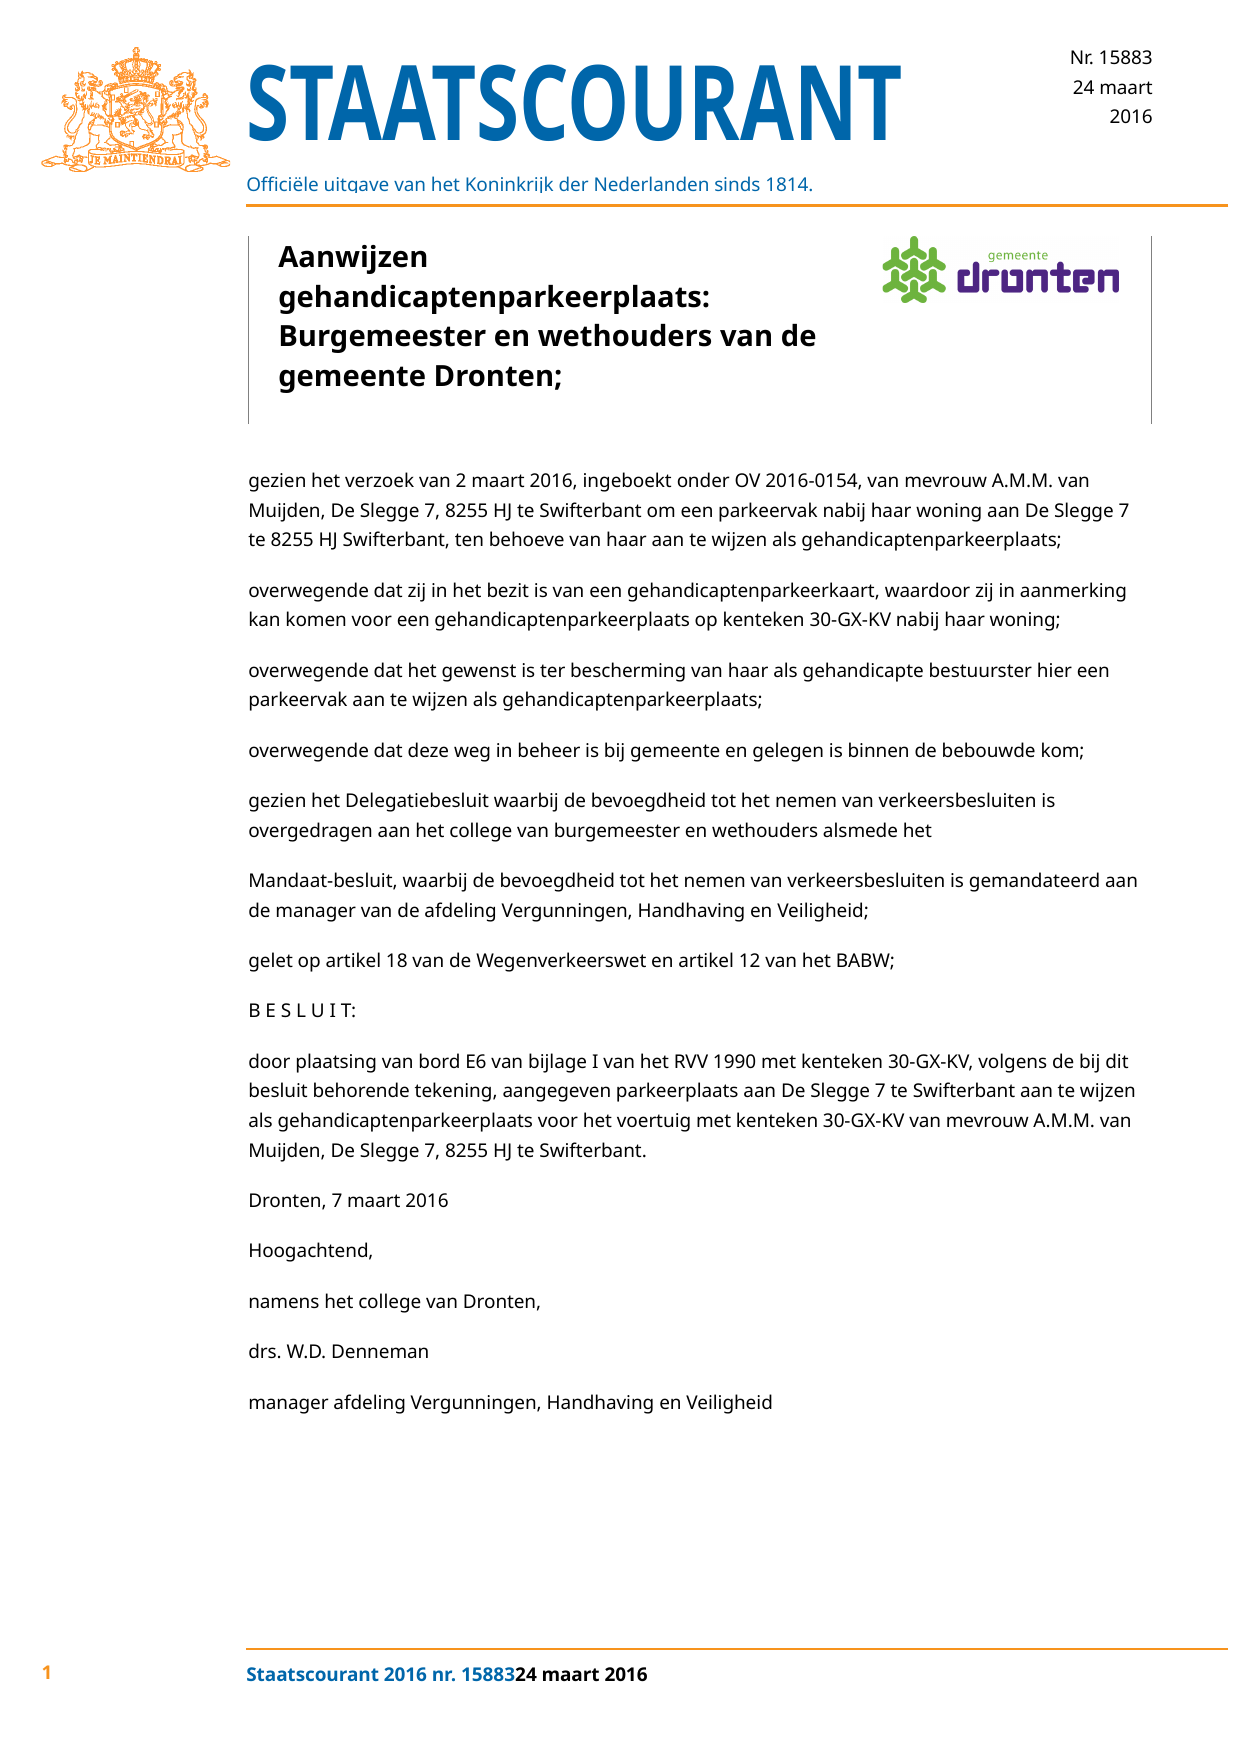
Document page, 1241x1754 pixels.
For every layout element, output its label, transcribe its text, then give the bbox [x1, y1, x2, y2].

text gezien het verzoek van 2 maart 2016, ingeboekt onder OV 2016-0154, van mevrouw A.M.M. van Muijden, De Slegge 7, 8255 HJ te Swifterbant om een parkeervak nabij haar woning aan De Slegge 7 te 8255 HJ Swifterbant, ten behoeve van haar aan te wijzen als gehandicaptenparkeerplaats; [248, 467, 1152, 552]
table_header [850, 303, 1151, 424]
text gelet op artikel 18 van de Wegenverkeerswet en artikel 12 van het BABW; [248, 947, 1152, 973]
text door plaatsing van bord E6 van bijlage I van het RVV 1990 met kenteken 30-GX-KV, volgens de bij dit besluit behorende tekening, aangegeven parkeerplaats aan De Slegge 7 te Swifterbant aan te wijzen als gehandicaptenparkeerplaats voor het voertuig met kenteken 30-GX-KV van mevrouw A.M.M. van Muijden, De Slegge 7, 8255 HJ te Swifterbant. [248, 1048, 1152, 1163]
text Hoogachtend, [248, 1238, 1152, 1263]
text B E S L U I T: [248, 998, 1152, 1023]
text manager afdeling Vergunningen, Handhaving en Veiligheid [248, 1389, 1152, 1415]
text Dronten, 7 maart 2016 [248, 1187, 1152, 1213]
text drs. W.D. Denneman [248, 1338, 1152, 1364]
text gezien het Delegatiebesluit waarbij de bevoegdheid tot het nemen van verkeersbesluiten is overgedragen aan het college van burgemeester en wethouders alsmede het [248, 787, 1152, 843]
text overwegende dat deze weg in beheer is bij gemeente en gelegen is binnen de bebouwde kom; [248, 737, 1152, 763]
text namens het college van Dronten, [248, 1288, 1152, 1314]
table_header [850, 236, 882, 302]
table_header [1119, 236, 1151, 302]
text overwegende dat het gewenst is ter bescherming van haar als gehandicapte bestuurster hier een parkeervak aan te wijzen als gehandicaptenparkeerplaats; [248, 657, 1152, 712]
picture [882, 236, 1119, 303]
text Mandaat-besluit, waarbij de bevoegdheid tot het nemen van verkeersbesluiten is gemandateerd aan de manager van de afdeling Vergunningen, Handhaving en Veiligheid; [248, 867, 1152, 923]
picture [41, 47, 231, 172]
text overwegende dat zij in het bezit is van een gehandicaptenparkeerkaart, waardoor zij in aanmerking kan komen voor een gehandicaptenparkeerplaats op kenteken 30-GX-KV nabij haar woning; [248, 577, 1152, 632]
table_header Aanwijzen gehandicaptenparkeerplaats: Burgemeester en wethouders van de gemeente Dronten; [249, 236, 850, 424]
